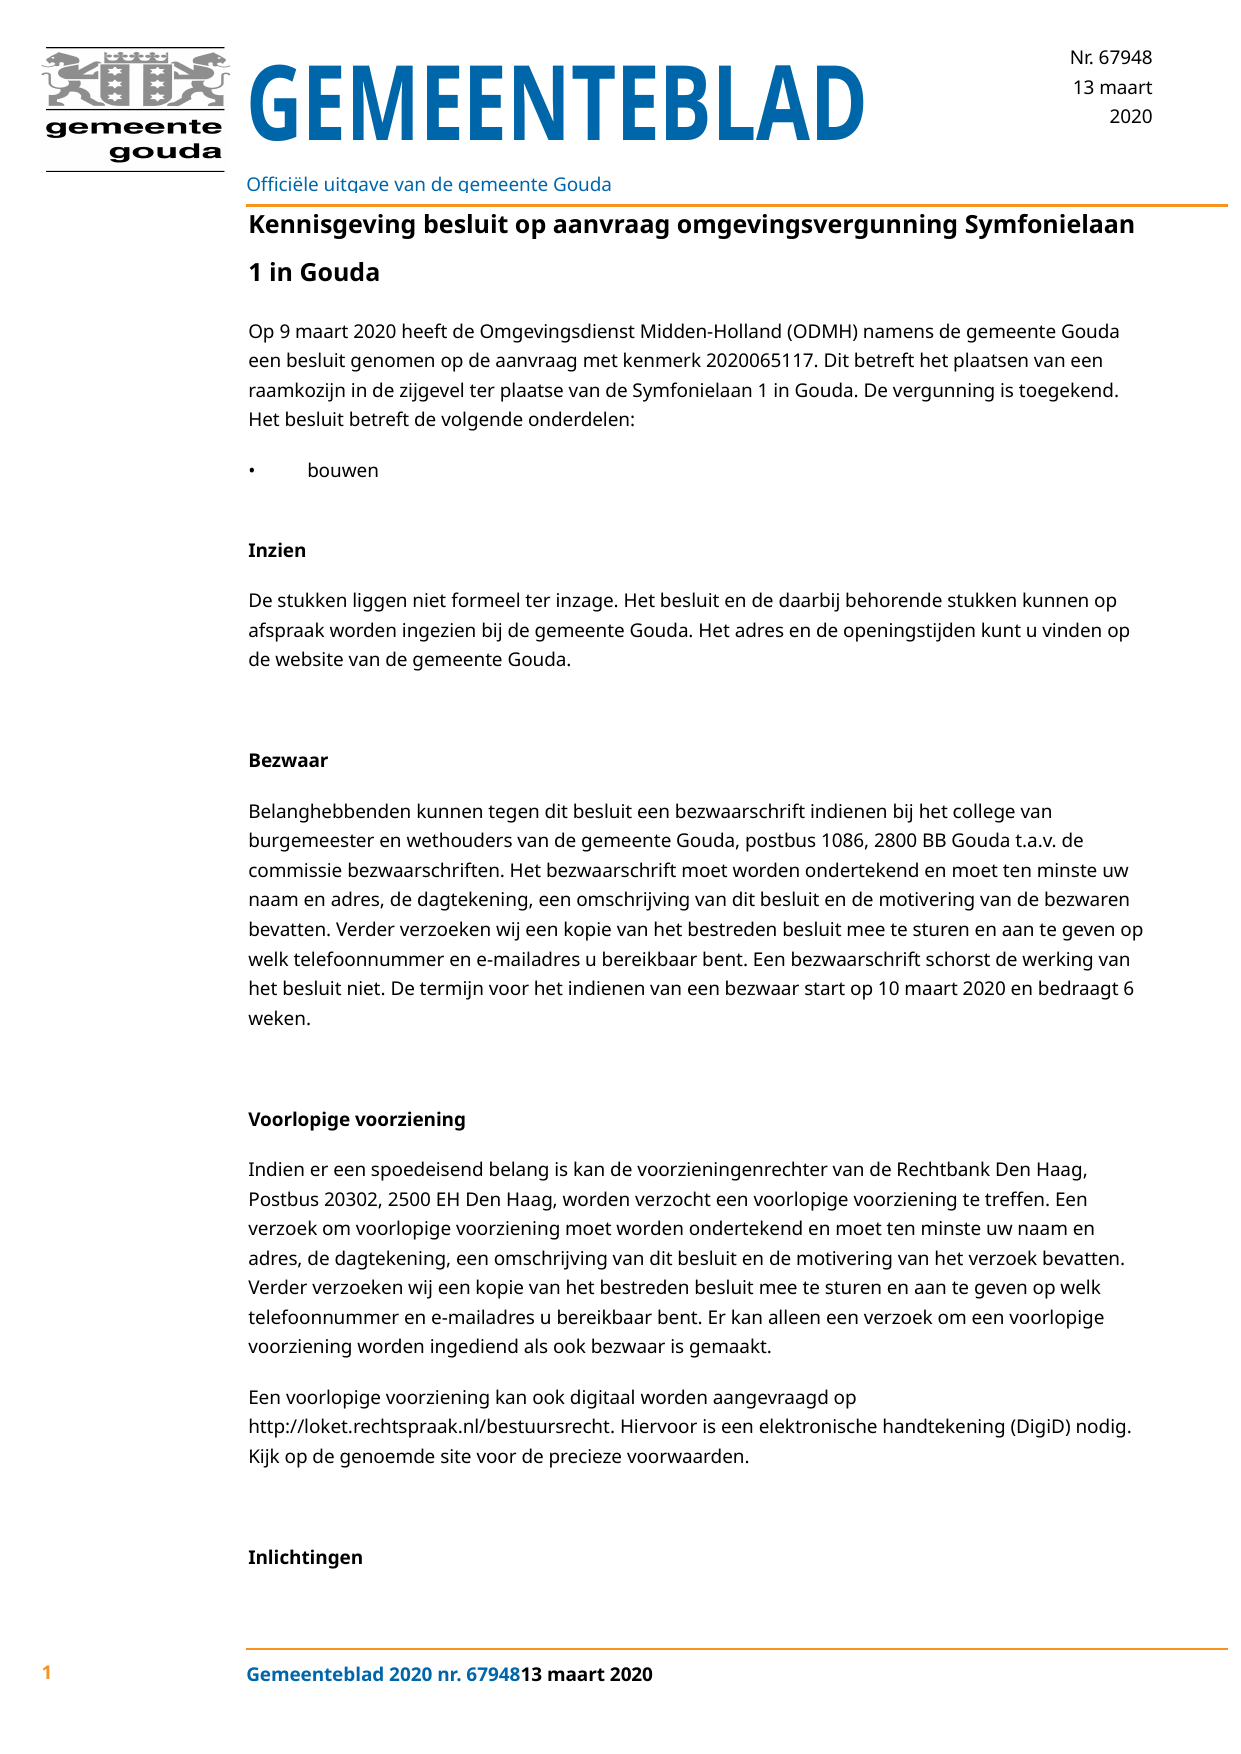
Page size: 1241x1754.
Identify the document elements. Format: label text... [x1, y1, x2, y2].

text Een voorlopige voorziening kan ook digitaal worden aangevraagd op http://loket.rechtspraak.nl/bestuursrecht. Hiervoor is een elektronische handtekening (DigiD) nodig. Kijk op de genoemde site voor de precieze voorwaarden. [248, 1384, 1152, 1469]
text Belanghebbenden kunnen tegen dit besluit een bezwaarschrift indienen bij het college van burgemeester en wethouders van de gemeente Gouda, postbus 1086, 2800 BB Gouda t.a.v. de commissie bezwaarschriften. Het bezwaarschrift moet worden ondertekend en moet ten minste uw naam en adres, de dagtekening, een omschrijving van dit besluit en de motivering van de bezwaren bevatten. Verder verzoeken wij een kopie van het bestreden besluit mee te sturen en aan te geven op welk telefoonnummer en e-mailadres u bereikbaar bent. Een bezwaarschrift schorst de werking van het besluit niet. De termijn voor het indienen van een bezwaar start op 10 maart 2020 en bedraagt 6 weken. [248, 798, 1152, 1031]
text Bezwaar [248, 747, 1152, 773]
text Indien er een spoedeisend belang is kan de voorzieningenrechter van de Rechtbank Den Haag, Postbus 20302, 2500 EH Den Haag, worden verzocht een voorlopige voorziening te treffen. Een verzoek om voorlopige voorziening moet worden ondertekend en moet ten minste uw naam en adres, de dagtekening, een omschrijving van dit besluit en de motivering van het verzoek bevatten. Verder verzoeken wij een kopie van het bestreden besluit mee te sturen en aan te geven op welk telefoonnummer en e-mailadres u bereikbaar bent. Er kan alleen een verzoek om een voorlopige voorziening worden ingediend als ook bezwaar is gemaakt. [248, 1156, 1152, 1359]
text Inlichtingen [248, 1544, 1152, 1570]
text Kennisgeving besluit op aanvraag omgevingsvergunning Symfonielaan 1 in Gouda [248, 207, 1152, 288]
picture [41, 47, 231, 172]
text Op 9 maart 2020 heeft de Omgevingsdienst Midden-Holland (ODMH) namens de gemeente Gouda een besluit genomen op de aanvraag met kenmerk 2020065117. Dit betreft het plaatsen van een raamkozijn in de zijgevel ter plaatse van de Symfonielaan 1 in Gouda. De vergunning is toegekend. Het besluit betreft de volgende onderdelen: [248, 318, 1152, 432]
text De stukken liggen niet formeel ter inzage. Het besluit en de daarbij behorende stukken kunnen op afspraak worden ingezien bij de gemeente Gouda. Het adres en de openingstijden kunt u vinden op de website van de gemeente Gouda. [248, 587, 1152, 672]
list bouwen [248, 457, 1152, 483]
text Inzien [248, 537, 1152, 563]
text Voorlopige voorziening [248, 1106, 1152, 1132]
